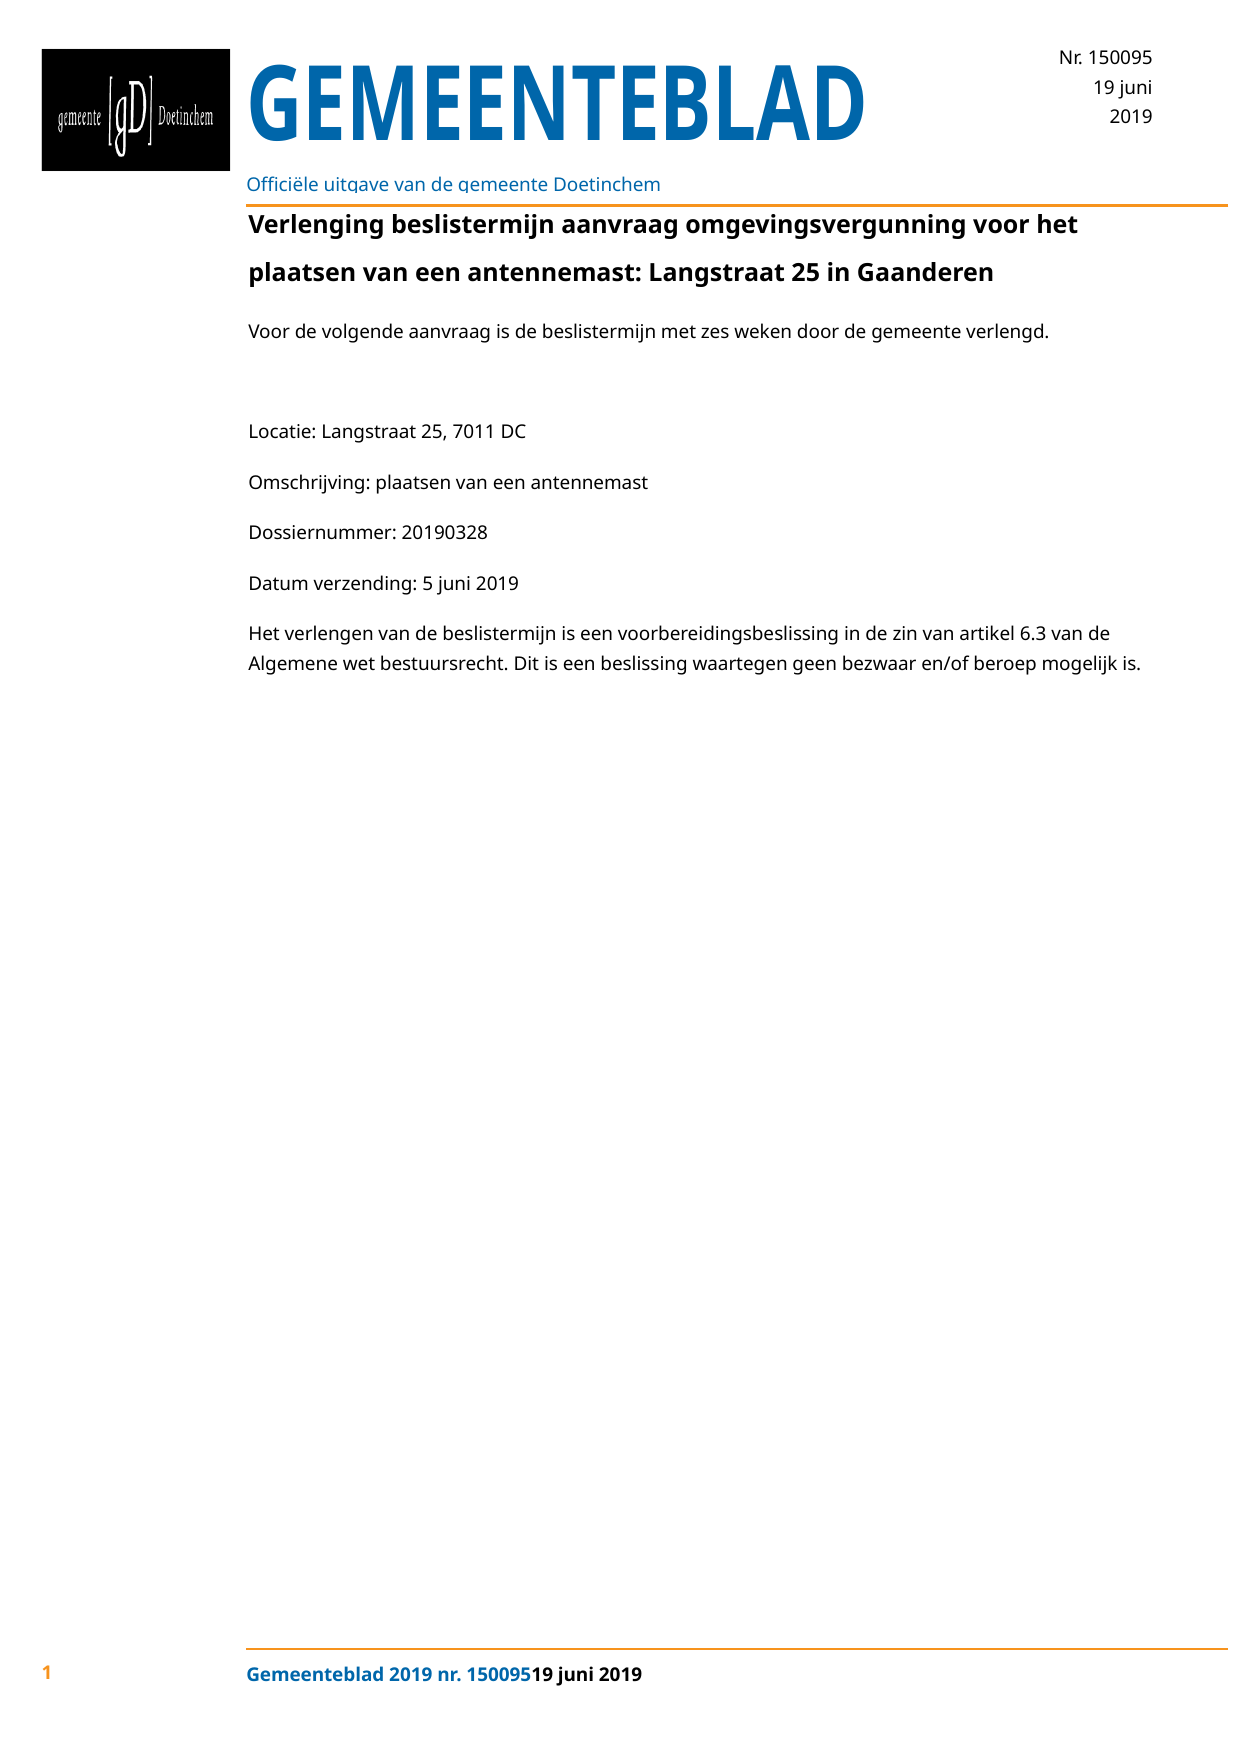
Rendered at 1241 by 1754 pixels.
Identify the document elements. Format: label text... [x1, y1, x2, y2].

text Dossiernummer: 20190328 [248, 519, 1152, 545]
text Verlenging beslistermijn aanvraag omgevingsvergunning voor het plaatsen van een antennemast: Langstraat 25 in Gaanderen [248, 207, 1152, 288]
picture [41, 47, 231, 172]
text Voor de volgende aanvraag is de beslistermijn met zes weken door de gemeente verlengd. [248, 318, 1152, 344]
text Omschrijving: plaatsen van een antennemast [248, 469, 1152, 495]
text Datum verzending: 5 juni 2019 [248, 570, 1152, 596]
text Locatie: Langstraat 25, 7011 DC [248, 419, 1152, 444]
text Het verlengen van de beslistermijn is een voorbereidingsbeslissing in de zin van artikel 6.3 van de Algemene wet bestuursrecht. Dit is een beslissing waartegen geen bezwaar en/of beroep mogelijk is. [248, 620, 1152, 676]
